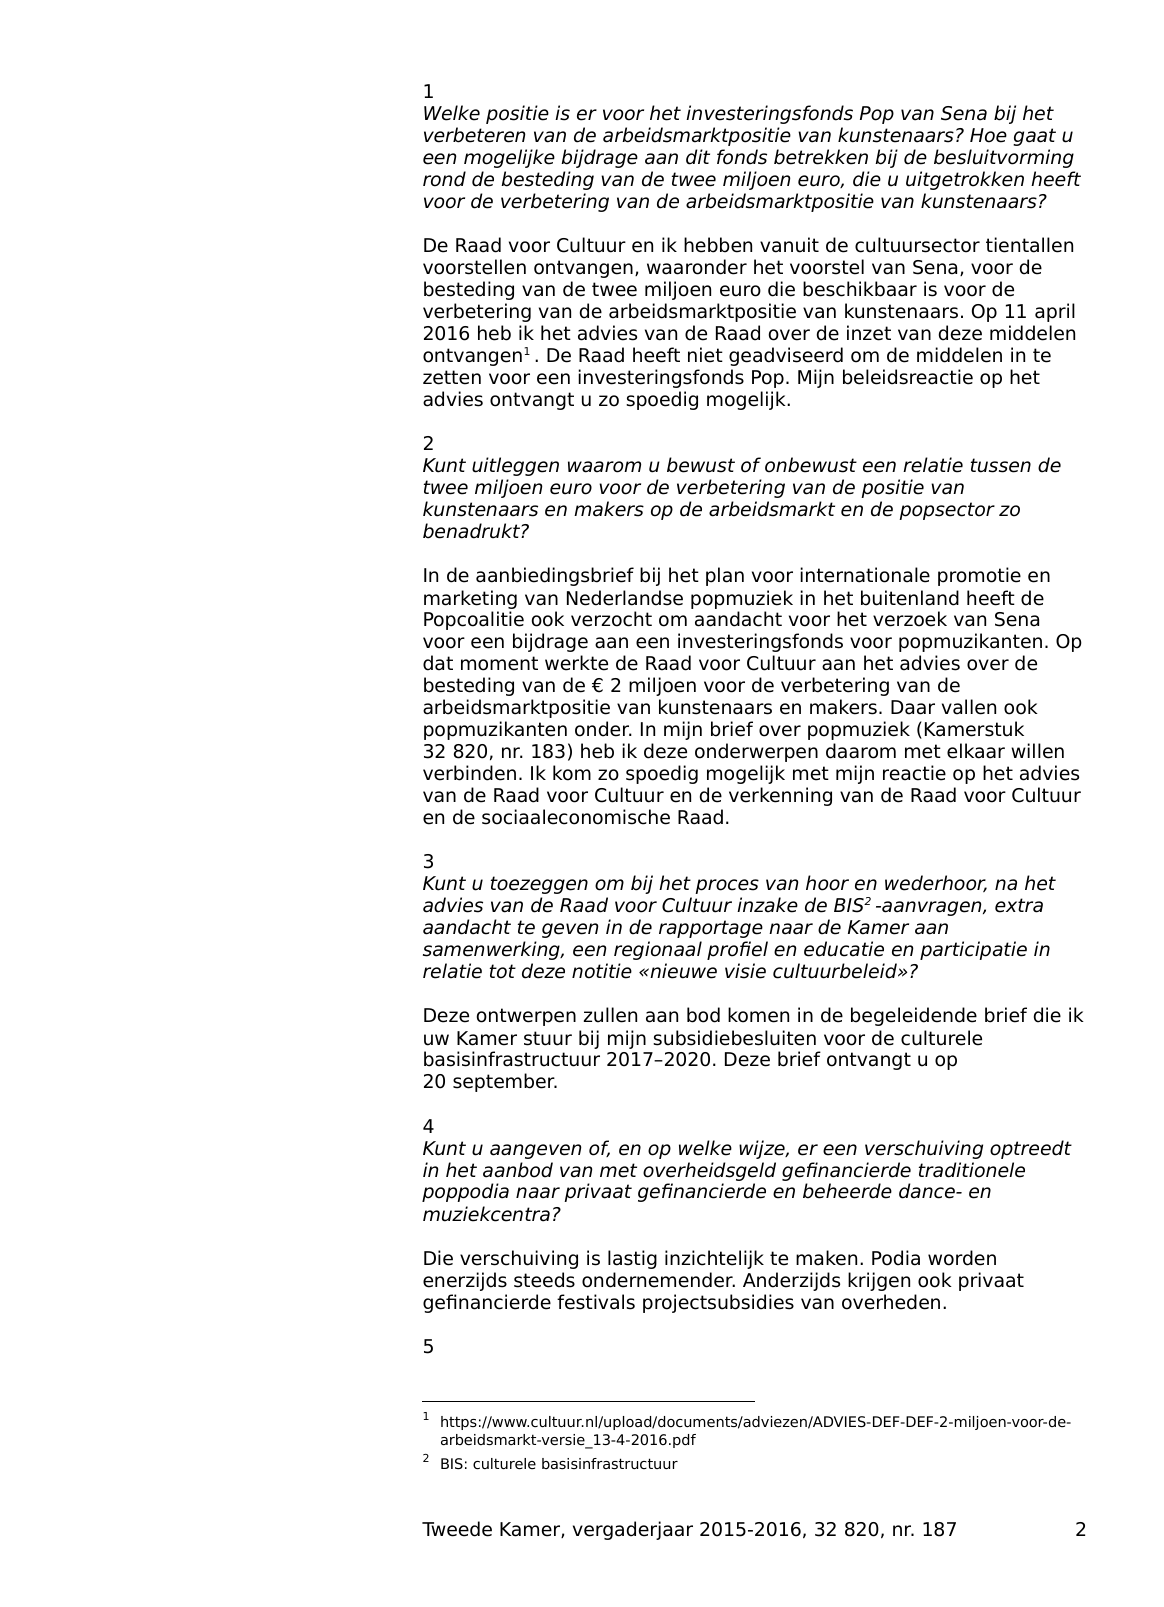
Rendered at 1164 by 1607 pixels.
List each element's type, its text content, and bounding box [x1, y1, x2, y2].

text Deze ontwerpen zullen aan bod komen in de begeleidende brief die ik uw Kamer stuur bij mijn subsidiebesluiten voor de culturele basisinfrastructuur 2017–2020. Deze brief ontvangt u op 20 september. [422, 1005, 1087, 1093]
text De Raad voor Cultuur en ik hebben vanuit de cultuursector tientallen voorstellen ontvangen, waaronder het voorstel van Sena, voor de besteding van de twee miljoen euro die beschikbaar is voor de verbetering van de arbeidsmarktpositie van kunstenaars. Op 11 april 2016 heb ik het advies van de Raad over de inzet van deze middelen ontvangen. De Raad heeft niet geadviseerd om de middelen in te zetten voor een investeringsfonds Pop. Mijn beleidsreactie op het advies ontvangt u zo spoedig mogelijk. [422, 235, 1087, 411]
text Welke positie is er voor het investeringsfonds Pop van Sena bij het verbeteren van de arbeidsmarktpositie van kunstenaars? Hoe gaat u een mogelijke bijdrage aan dit fonds betrekken bij de besluitvorming rond de besteding van de twee miljoen euro, die u uitgetrokken heeft voor de verbetering van de arbeidsmarktpositie van kunstenaars? [422, 103, 1087, 213]
text 1 [422, 81, 1087, 103]
text 4 [422, 1116, 1087, 1137]
text Kunt u aangeven of, en op welke wijze, er een verschuiving optreedt in het aanbod van met overheidsgeld gefinancierde traditionele poppodia naar privaat gefinancierde en beheerde dance- en muziekcentra? [422, 1137, 1087, 1225]
text Kunt u toezeggen om bij het proces van hoor en wederhoor, na het advies van de Raad voor Cultuur inzake de BIS-aanvragen, extra aandacht te geven in de rapportage naar de Kamer aan samenwerking, een regionaal profiel en educatie en participatie in relatie tot deze notitie «nieuwe visie cultuurbeleid»? [422, 873, 1087, 983]
text BIS: culturele basisinfrastructuur [422, 1452, 1087, 1474]
text 5 [422, 1336, 1087, 1358]
text 2 [422, 433, 1087, 455]
text Die verschuiving is lastig inzichtelijk te maken. Podia worden enerzijds steeds ondernemender. Anderzijds krijgen ook privaat gefinancierde festivals projectsubsidies van overheden. [422, 1248, 1087, 1313]
text https://www.cultuur.nl/upload/documents/adviezen/ADVIES-DEF-DEF-2-miljoen-voor-de-arbeidsmarkt-versie_13-4-2016.pdf [422, 1410, 1087, 1449]
text Kunt uitleggen waarom u bewust of onbewust een relatie tussen de twee miljoen euro voor de verbetering van de positie van kunstenaars en makers op de arbeidsmarkt en de popsector zo benadrukt? [422, 455, 1087, 543]
text In de aanbiedingsbrief bij het plan voor internationale promotie en marketing van Nederlandse popmuziek in het buitenland heeft de Popcoalitie ook verzocht om aandacht voor het verzoek van Sena voor een bijdrage aan een investeringsfonds voor popmuzikanten. Op dat moment werkte de Raad voor Cultuur aan het advies over de besteding van de € 2 miljoen voor de verbetering van de arbeidsmarktpositie van kunstenaars en makers. Daar vallen ook popmuzikanten onder. In mijn brief over popmuziek (Kamerstuk 32 820, nr. 183) heb ik deze onderwerpen daarom met elkaar willen verbinden. Ik kom zo spoedig mogelijk met mijn reactie op het advies van de Raad voor Cultuur en de verkenning van de Raad voor Cultuur en de sociaaleconomische Raad. [422, 565, 1087, 829]
text 3 [422, 851, 1087, 873]
